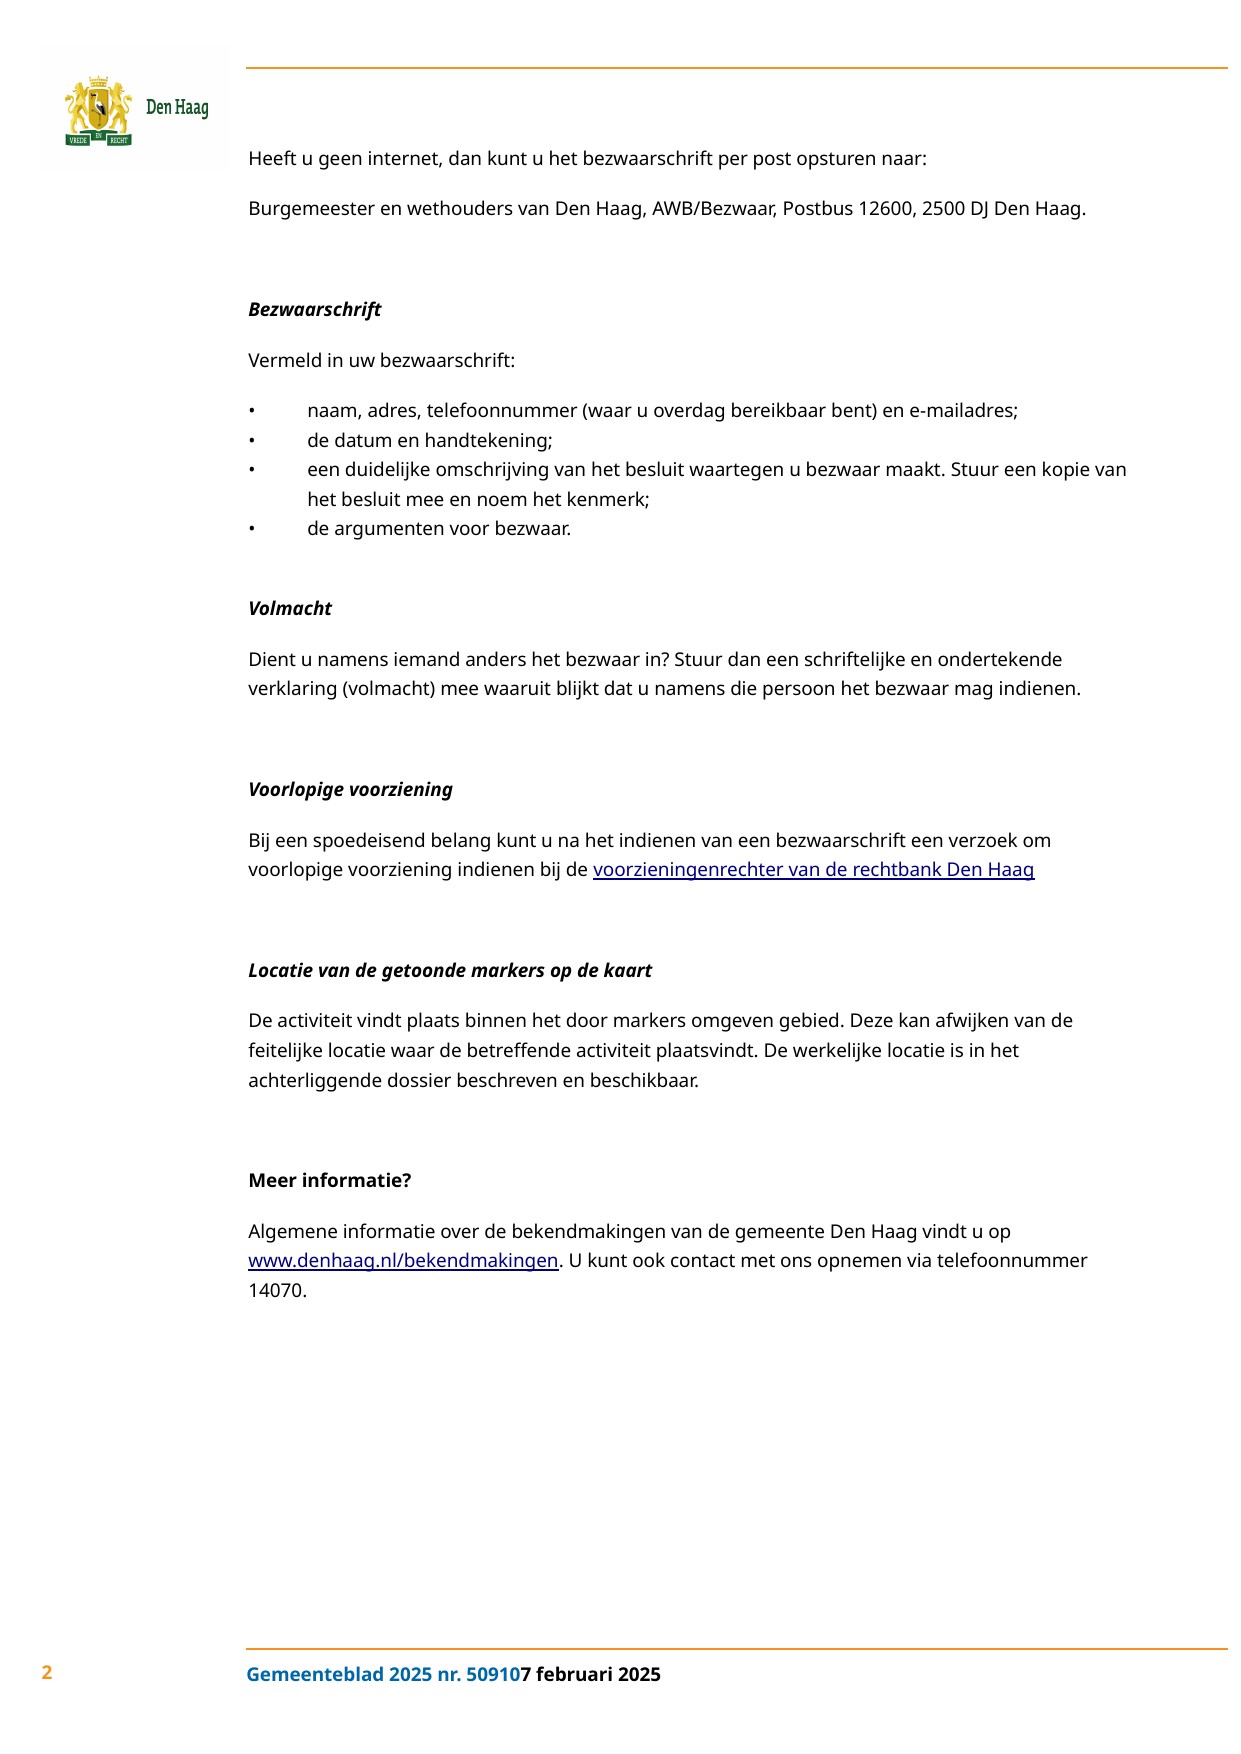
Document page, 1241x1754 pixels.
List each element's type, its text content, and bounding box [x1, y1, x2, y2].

text Bij een spoedeisend belang kunt u na het indienen van een bezwaarschrift een verzoek om voorlopige voorziening indienen bij de voorzieningenrechter van de rechtbank Den Haag [248, 827, 1152, 882]
text Burgemeester en wethouders van Den Haag, AWB/Bezwaar, Postbus 12600, 2500 DJ Den Haag. [248, 196, 1152, 221]
list de argumenten voor bezwaar. [248, 516, 1152, 541]
list de datum en handtekening; [248, 427, 1152, 453]
text Voorlopige voorziening [248, 776, 1152, 802]
list een duidelijke omschrijving van het besluit waartegen u bezwaar maakt. Stuur een kopie van het besluit mee en noem het kenmerk; [248, 456, 1152, 512]
text Heeft u geen internet, dan kunt u het bezwaarschrift per post opsturen naar: [248, 145, 1152, 171]
text Locatie van de getoonde markers op de kaart [248, 957, 1152, 983]
text De activiteit vindt plaats binnen het door markers omgeven gebied. Deze kan afwijken van de feitelijke locatie waar de betreffende activiteit plaatsvindt. De werkelijke locatie is in het achterliggende dossier beschreven en beschikbaar. [248, 1008, 1152, 1093]
text Vermeld in uw bezwaarschrift: [248, 347, 1152, 373]
text Meer informatie? [248, 1168, 1152, 1193]
text Volmacht [248, 596, 1152, 621]
picture [41, 47, 231, 172]
text Dient u namens iemand anders het bezwaar in? Stuur dan een schriftelijke en ondertekende verklaring (volmacht) mee waaruit blijkt dat u namens die persoon het bezwaar mag indienen. [248, 646, 1152, 701]
text Algemene informatie over de bekendmakingen van de gemeente Den Haag vindt u op www.denhaag.nl/bekendmakingen. U kunt ook contact met ons opnemen via telefoonnummer 14070. [248, 1218, 1152, 1303]
list naam, adres, telefoonnummer (waar u overdag bereikbaar bent) en e-mailadres; [248, 397, 1152, 423]
text Bezwaarschrift [248, 296, 1152, 322]
